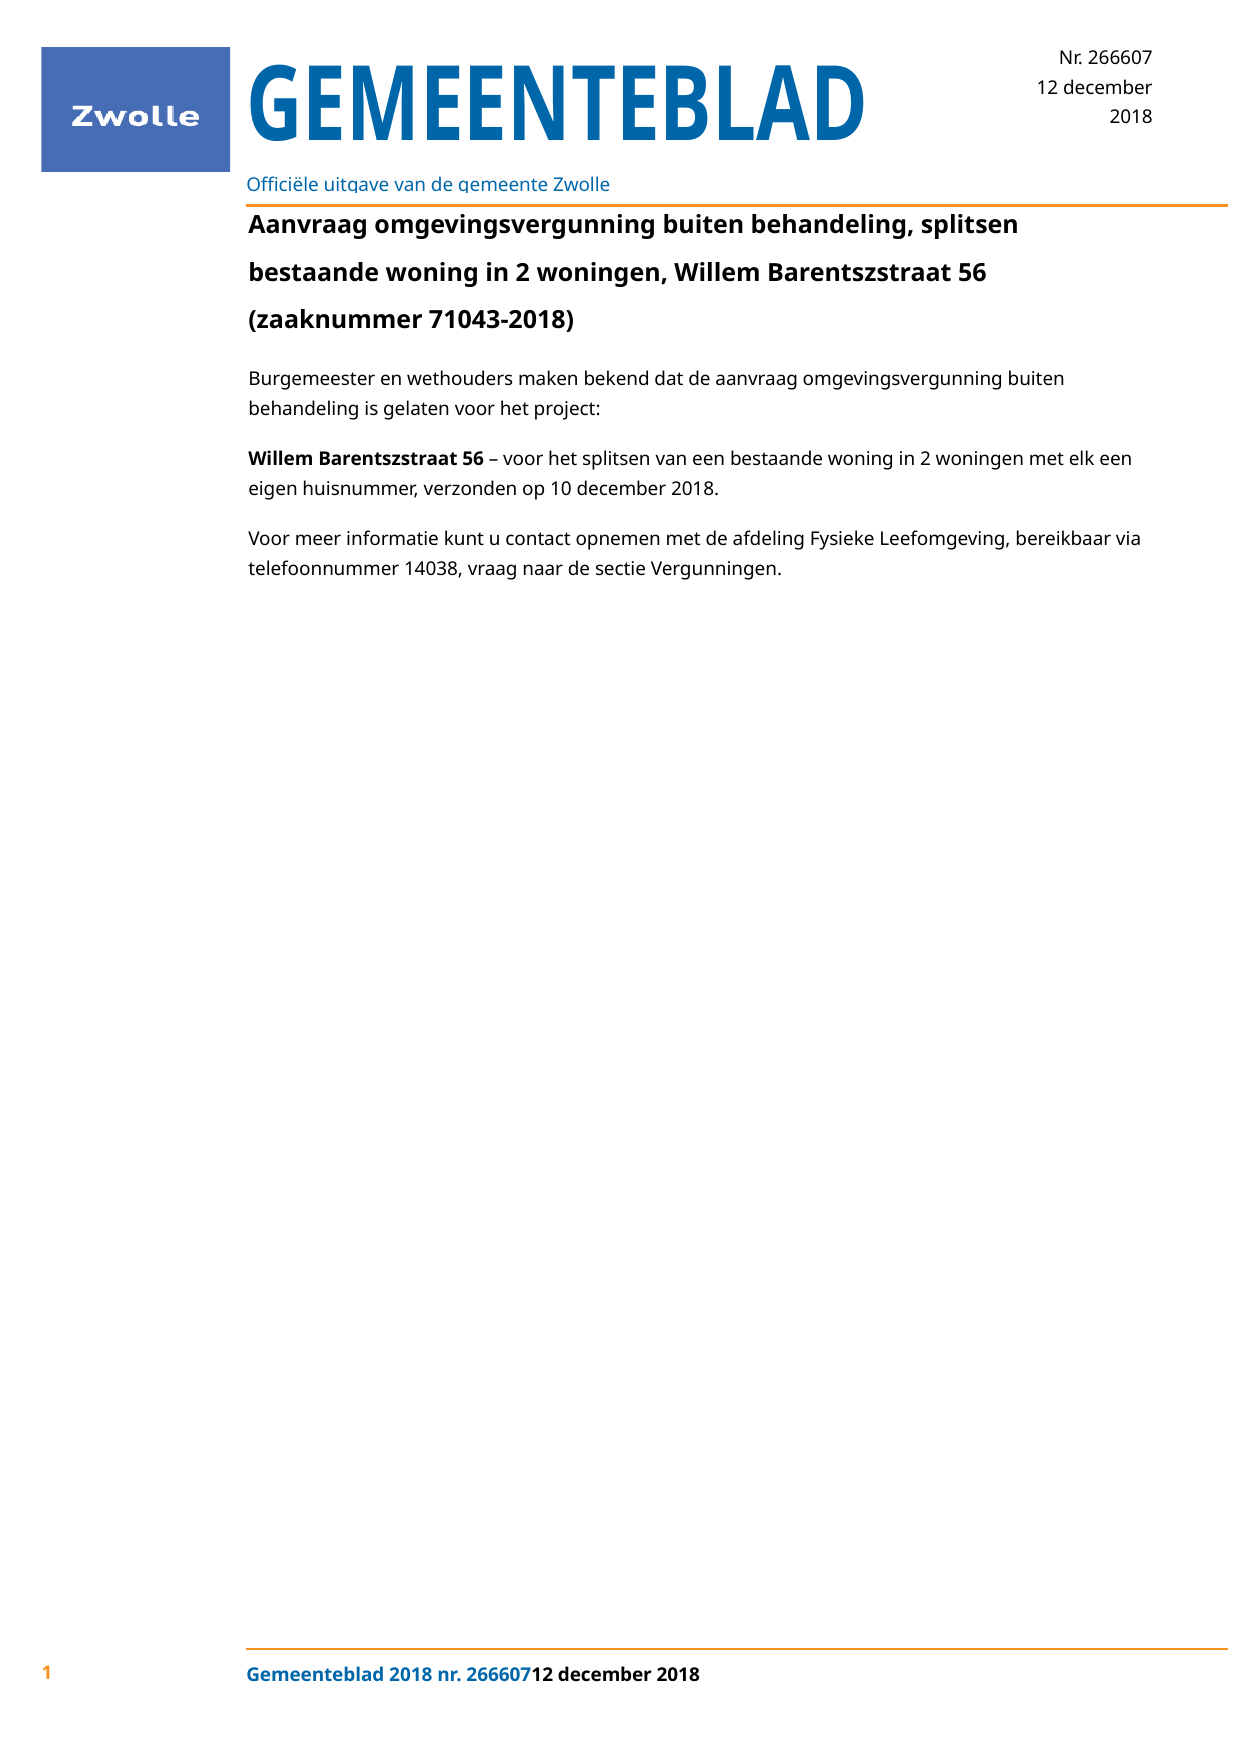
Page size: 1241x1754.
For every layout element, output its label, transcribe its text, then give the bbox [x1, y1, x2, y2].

text Willem Barentszstraat 56 – voor het splitsen van een bestaande woning in 2 woningen met elk een eigen huisnummer, verzonden op 10 december 2018. [248, 446, 1152, 501]
text Aanvraag omgevingsvergunning buiten behandeling, splitsen bestaande woning in 2 woningen, Willem Barentszstraat 56 (zaaknummer 71043-2018) [248, 207, 1152, 336]
text Burgemeester en wethouders maken bekend dat de aanvraag omgevingsvergunning buiten behandeling is gelaten voor het project: [248, 366, 1152, 421]
text Voor meer informatie kunt u contact opnemen met de afdeling Fysieke Leefomgeving, bereikbaar via telefoonnummer 14038, vraag naar de sectie Vergunningen. [248, 526, 1152, 581]
picture [41, 47, 231, 172]
